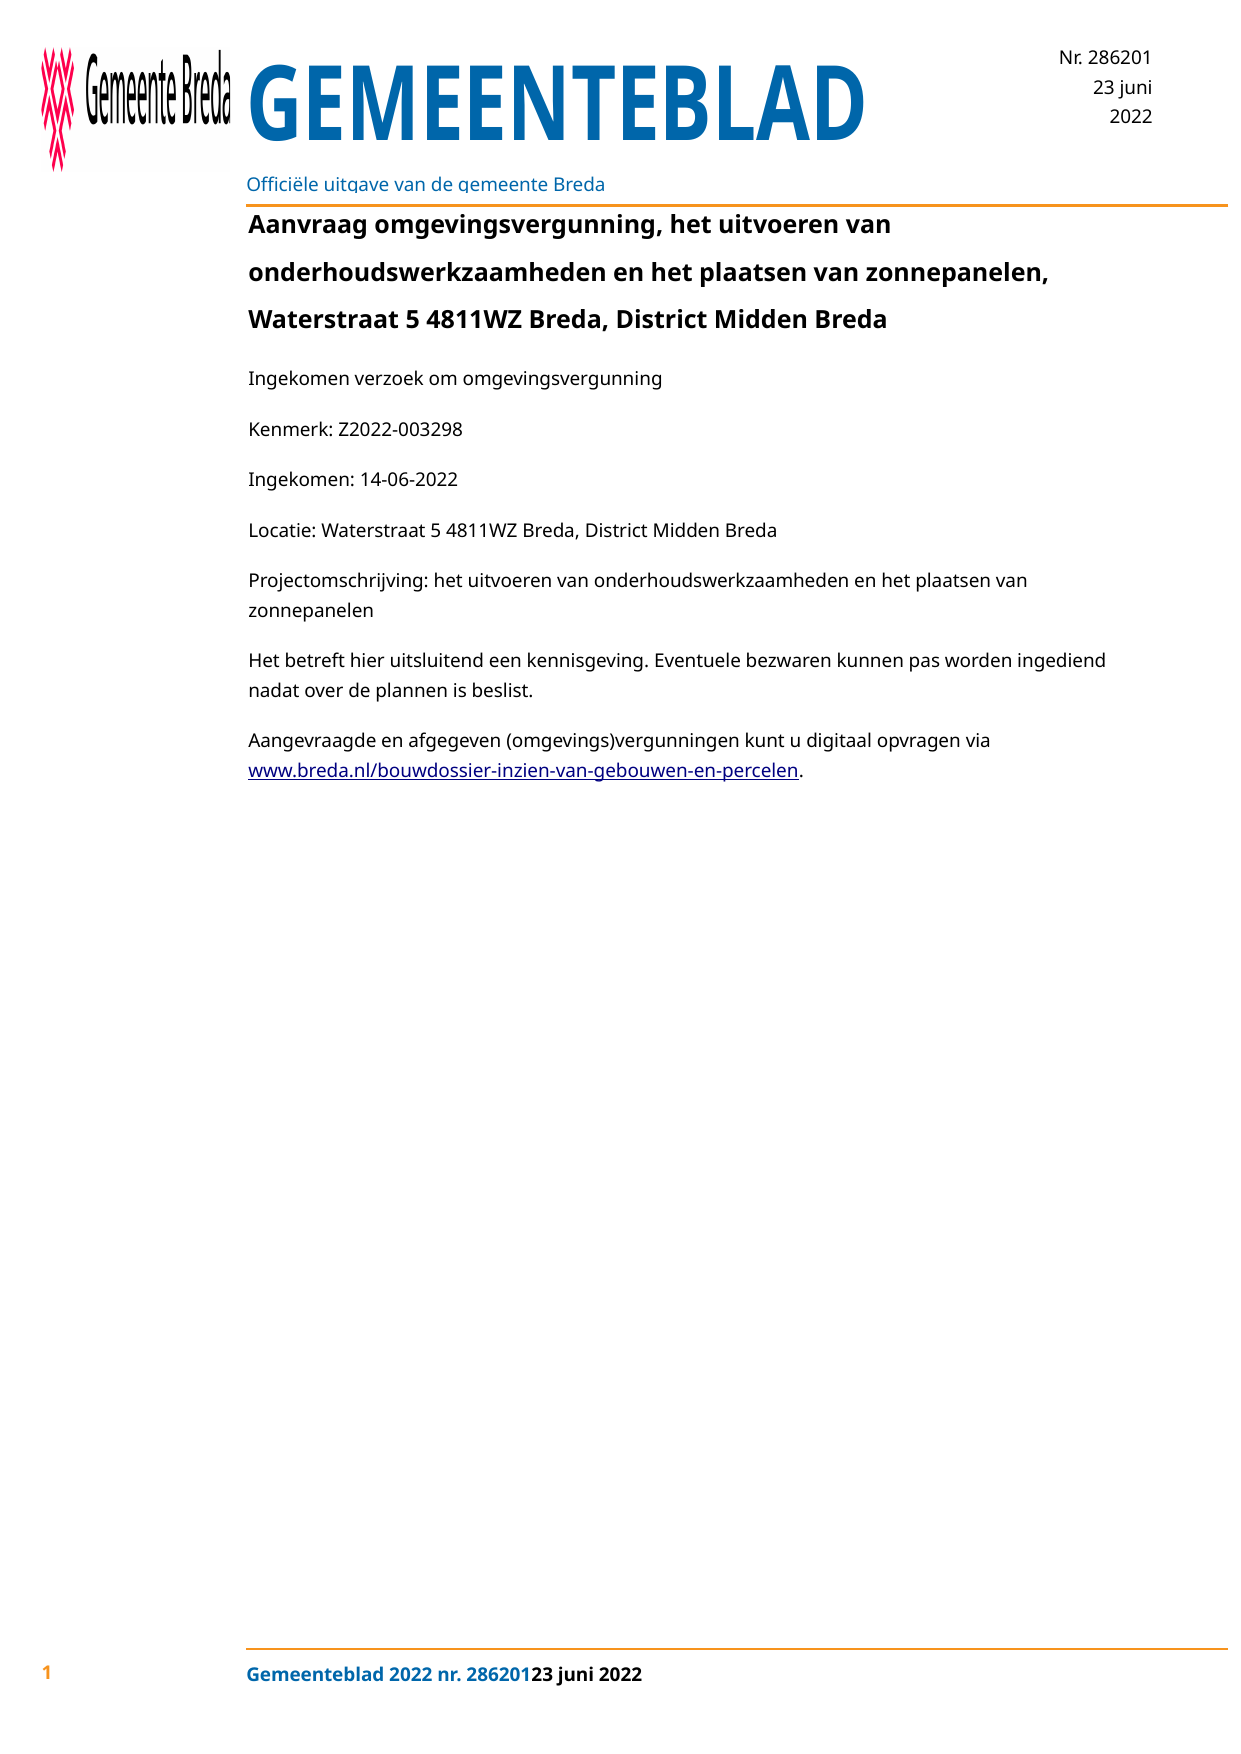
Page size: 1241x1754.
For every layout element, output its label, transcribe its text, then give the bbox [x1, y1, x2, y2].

text Aanvraag omgevingsvergunning, het uitvoeren van onderhoudswerkzaamheden en het plaatsen van zonnepanelen, Waterstraat 5 4811WZ Breda, District Midden Breda [248, 207, 1152, 336]
picture [41, 47, 231, 172]
text Ingekomen verzoek om omgevingsvergunning [248, 366, 1152, 391]
text Kenmerk: Z2022-003298 [248, 416, 1152, 442]
text Locatie: Waterstraat 5 4811WZ Breda, District Midden Breda [248, 517, 1152, 542]
text Het betreft hier uitsluitend een kennisgeving. Eventuele bezwaren kunnen pas worden ingediend nadat over de plannen is beslist. [248, 647, 1152, 702]
text Ingekomen: 14-06-2022 [248, 466, 1152, 492]
text Projectomschrijving: het uitvoeren van onderhoudswerkzaamheden en het plaatsen van zonnepanelen [248, 567, 1152, 622]
text Aangevraagde en afgegeven (omgevings)vergunningen kunt u digitaal opvragen via www.breda.nl/bouwdossier-inzien-van-gebouwen-en-percelen. [248, 727, 1152, 782]
